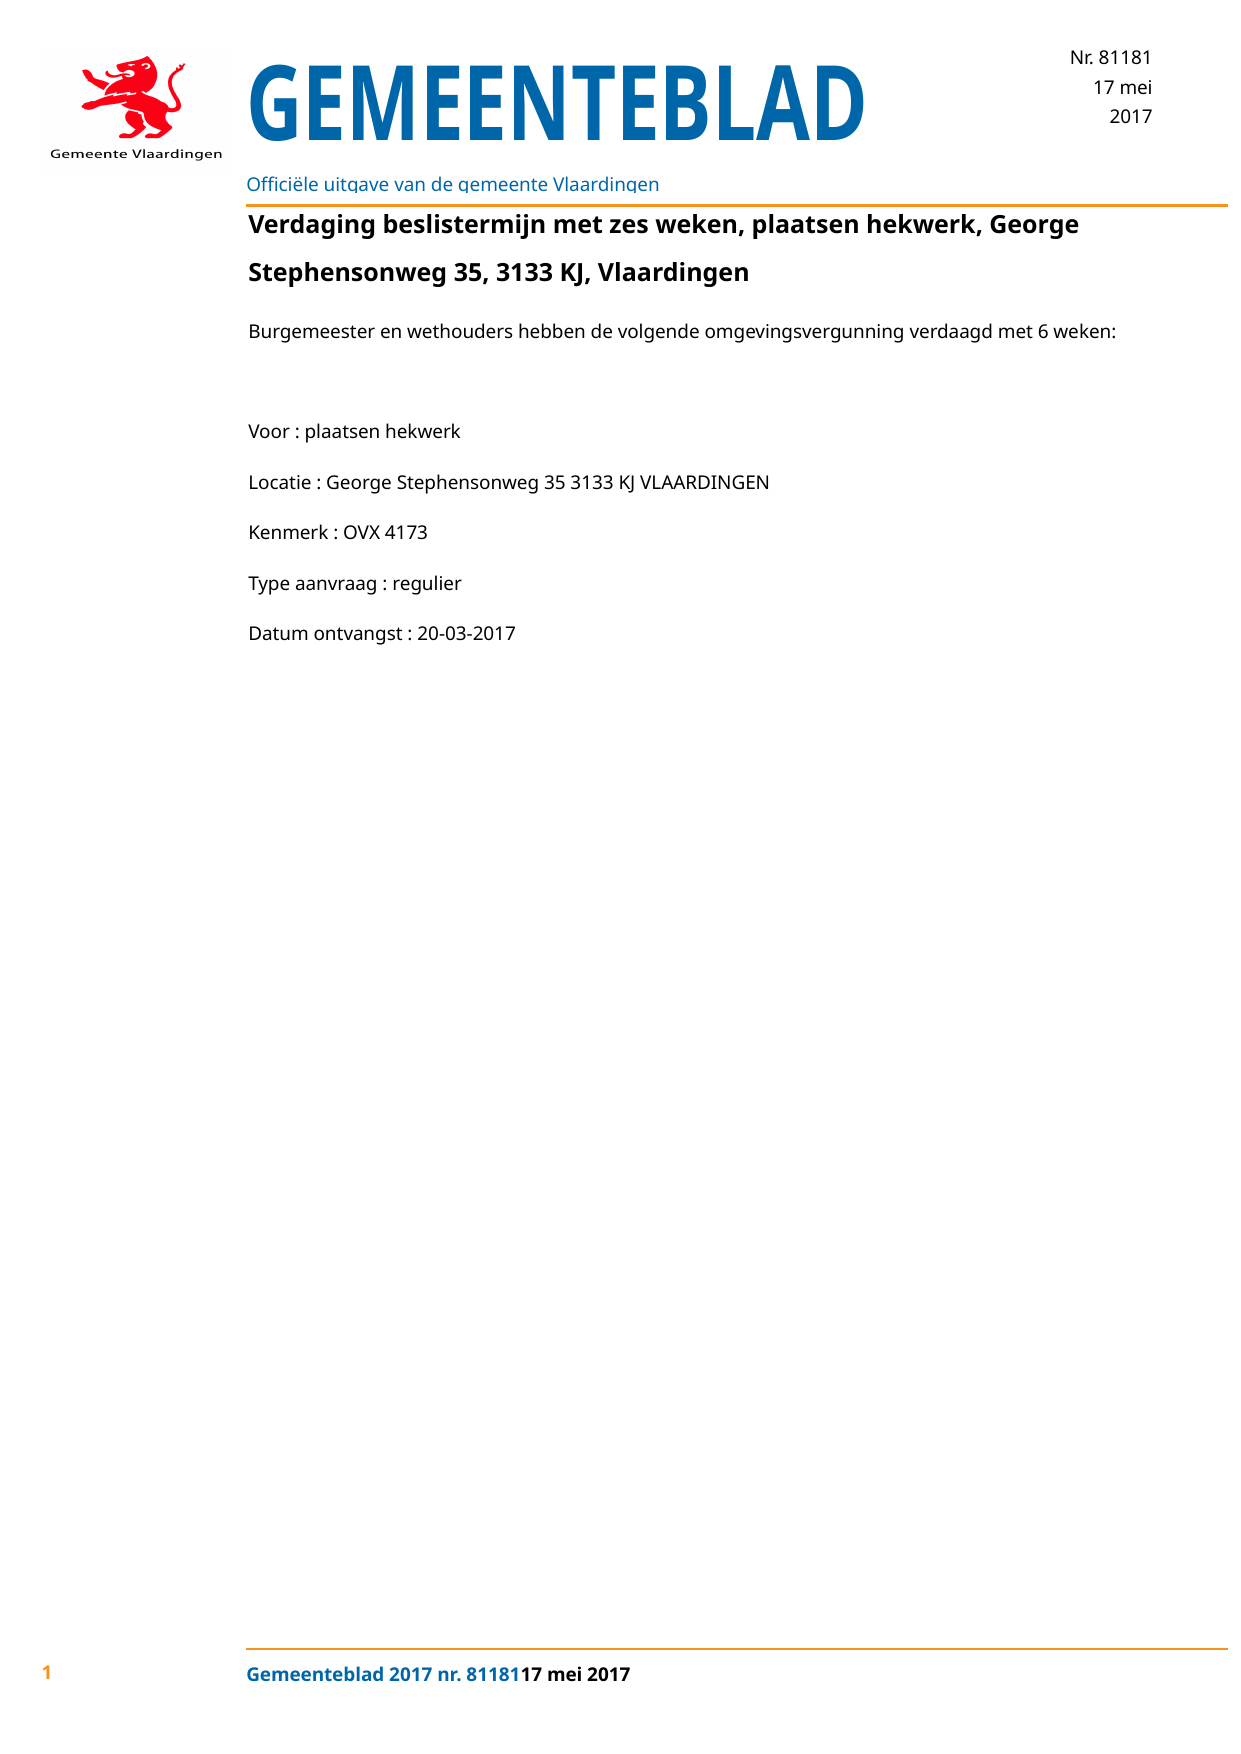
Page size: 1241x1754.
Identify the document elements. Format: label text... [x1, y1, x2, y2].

text Voor : plaatsen hekwerk [248, 419, 1152, 444]
text Locatie : George Stephensonweg 35 3133 KJ VLAARDINGEN [248, 469, 1152, 495]
text Kenmerk : OVX 4173 [248, 519, 1152, 545]
picture [41, 47, 231, 172]
text Burgemeester en wethouders hebben de volgende omgevingsvergunning verdaagd met 6 weken: [248, 318, 1152, 344]
text Verdaging beslistermijn met zes weken, plaatsen hekwerk, George Stephensonweg 35, 3133 KJ, Vlaardingen [248, 207, 1152, 288]
text Type aanvraag : regulier [248, 570, 1152, 596]
text Datum ontvangst : 20-03-2017 [248, 620, 1152, 646]
